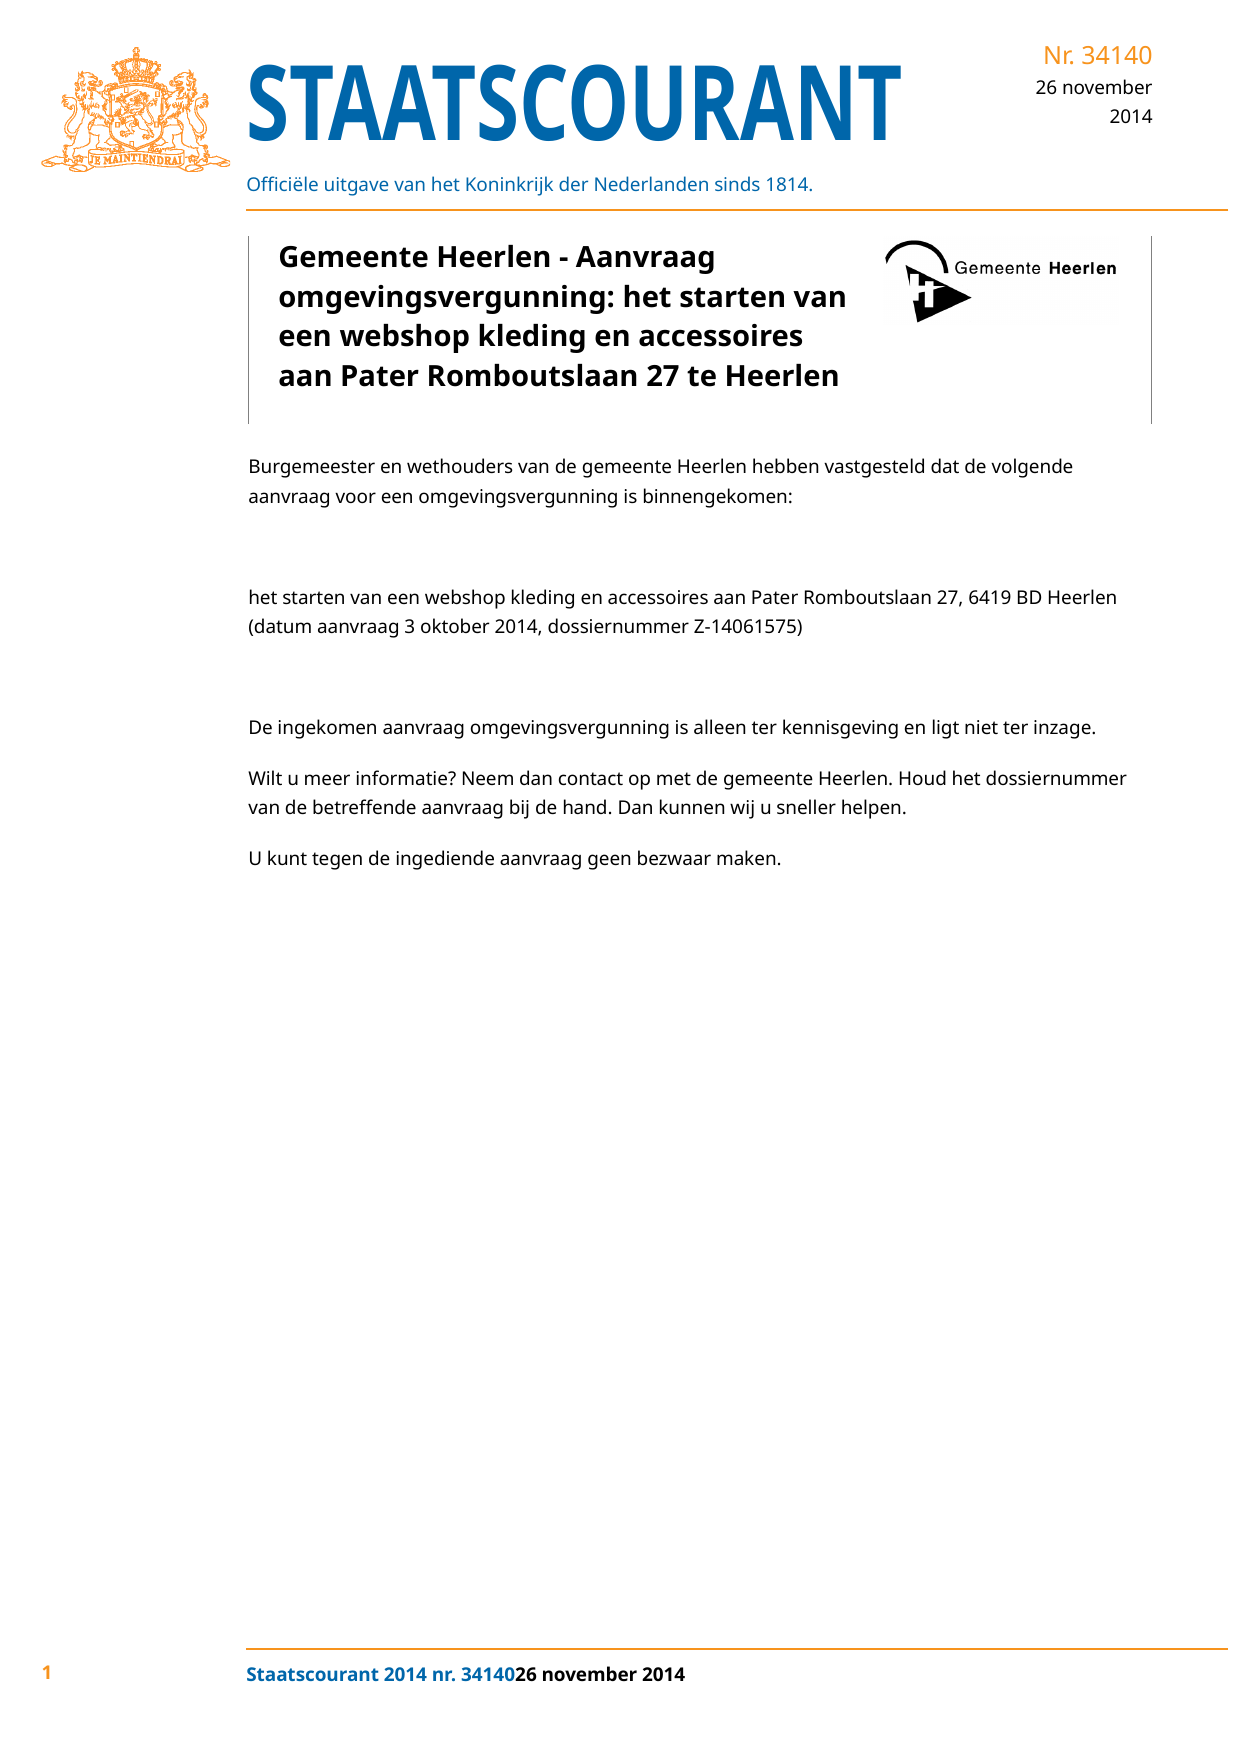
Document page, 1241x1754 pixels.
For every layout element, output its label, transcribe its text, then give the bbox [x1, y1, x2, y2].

picture [882, 236, 1119, 325]
text De ingekomen aanvraag omgevingsvergunning is alleen ter kennisgeving en ligt niet ter inzage. [248, 714, 1152, 740]
text Burgemeester en wethouders van de gemeente Heerlen hebben vastgesteld dat de volgende aanvraag voor een omgevingsvergunning is binnengekomen: [248, 454, 1152, 509]
text Wilt u meer informatie? Neem dan contact op met de gemeente Heerlen. Houd het dossiernummer van de betreffende aanvraag bij de hand. Dan kunnen wij u sneller helpen. [248, 765, 1152, 820]
text U kunt tegen de ingediende aanvraag geen bezwaar maken. [248, 845, 1152, 871]
text het starten van een webshop kleding en accessoires aan Pater Romboutslaan 27, 6419 BD Heerlen (datum aanvraag 3 oktober 2014, dossiernummer Z-14061575) [248, 584, 1152, 639]
picture [41, 47, 231, 172]
table_header Gemeente Heerlen - Aanvraag omgevingsvergunning: het starten van een webshop kleding en accessoires aan Pater Romboutslaan 27 te Heerlen [249, 236, 850, 424]
table_header [850, 236, 1151, 424]
